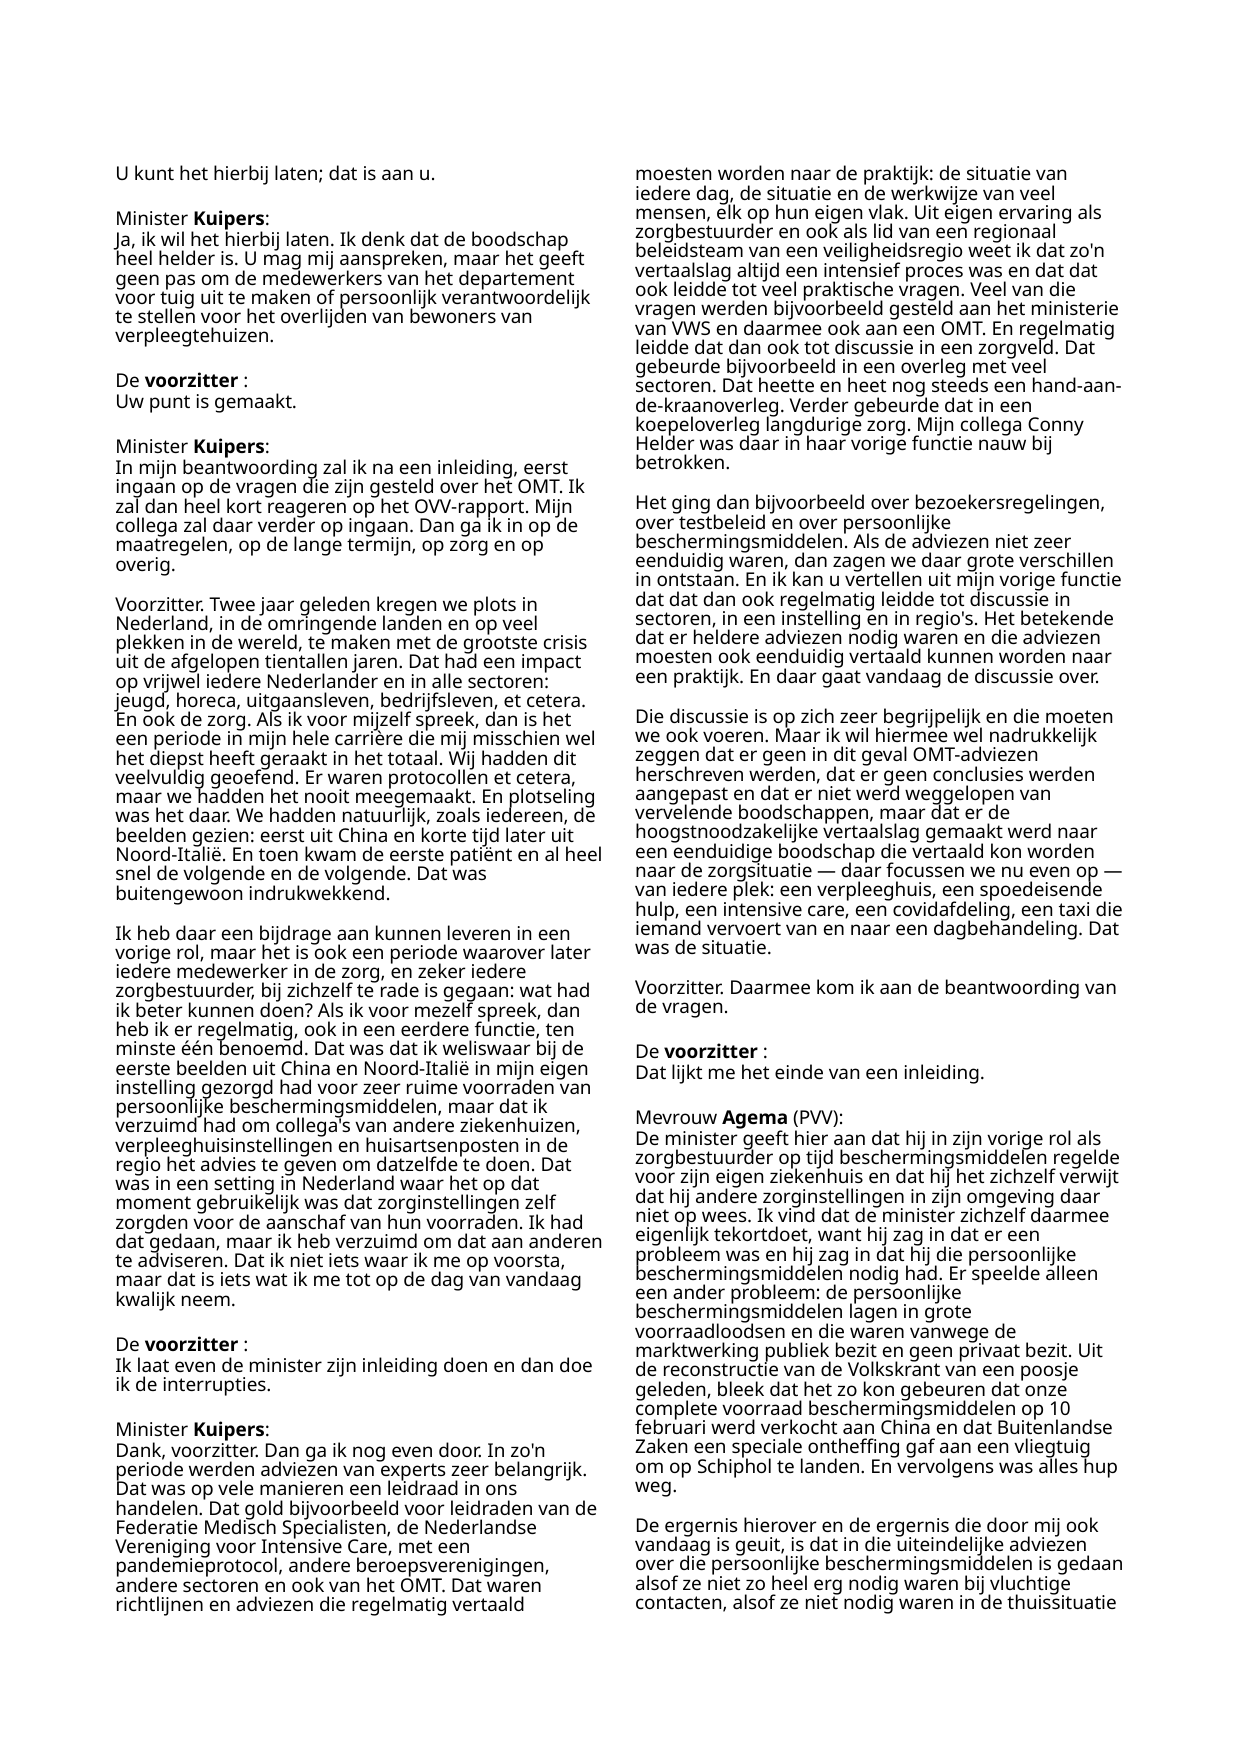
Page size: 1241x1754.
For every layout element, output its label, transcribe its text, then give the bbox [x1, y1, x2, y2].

text Minister Kuipers: [115, 1416, 605, 1442]
text De ergernis hierover en de ergernis die door mij ook vandaag is geuit, is dat in die uiteindelijke adviezen over die persoonlijke beschermingsmiddelen is gedaan alsof ze niet zo heel erg nodig waren bij vluchtige contacten, alsof ze niet nodig waren in de thuissituatie [635, 1517, 1125, 1613]
text De minister geeft hier aan dat hij in zijn vorige rol als zorgbestuurder op tijd beschermingsmiddelen regelde voor zijn eigen ziekenhuis en dat hij het zichzelf verwijt dat hij andere zorginstellingen in zijn omgeving daar niet op wees. Ik vind dat de minister zichzelf daarmee eigenlijk tekortdoet, want hij zag in dat er een probleem was en hij zag in dat hij die persoonlijke beschermingsmiddelen nodig had. Er speelde alleen een ander probleem: de persoonlijke beschermingsmiddelen lagen in grote voorraadloodsen en die waren vanwege de marktwerking publiek bezit en geen privaat bezit. Uit de reconstructie van de Volkskrant van een poosje geleden, bleek dat het zo kon gebeuren dat onze complete voorraad beschermingsmiddelen op 10 februari werd verkocht aan China en dat Buitenlandse Zaken een speciale ontheffing gaf aan een vliegtuig om op Schiphol te landen. En vervolgens was alles hup weg. [635, 1130, 1125, 1496]
text Voorzitter. Daarmee kom ik aan de beantwoording van de vragen. [635, 979, 1125, 1018]
text Dat lijkt me het einde van een inleiding. [635, 1064, 1125, 1083]
text Mevrouw Agema (PVV): [635, 1104, 1125, 1130]
text Die discussie is op zich zeer begrijpelijk en die moeten we ook voeren. Maar ik wil hiermee wel nadrukkelijk zeggen dat er geen in dit geval OMT-adviezen herschreven werden, dat er geen conclusies werden aangepast en dat er niet werd weggelopen van vervelende boodschappen, maar dat er de hoogstnoodzakelijke vertaalslag gemaakt werd naar een eenduidige boodschap die vertaald kon worden naar de zorgsituatie — daar focussen we nu even op — van iedere plek: een verpleeghuis, een spoedeisende hulp, een intensive care, een covidafdeling, een taxi die iemand vervoert van en naar een dagbehandeling. Dat was de situatie. [635, 708, 1125, 958]
text moesten worden naar de praktijk: de situatie van iedere dag, de situatie en de werkwijze van veel mensen, elk op hun eigen vlak. Uit eigen ervaring als zorgbestuurder en ook als lid van een regionaal beleidsteam van een veiligheidsregio weet ik dat zo'n vertaalslag altijd een intensief proces was en dat dat ook leidde tot veel praktische vragen. Veel van die vragen werden bijvoorbeeld gesteld aan het ministerie van VWS en daarmee ook aan een OMT. En regelmatig leidde dat dan ook tot discussie in een zorgveld. Dat gebeurde bijvoorbeeld in een overleg met veel sectoren. Dat heette en heet nog steeds een hand-aan-de-kraanoverleg. Verder gebeurde dat in een koepeloverleg langdurige zorg. Mijn collega Conny Helder was daar in haar vorige functie nauw bij betrokken. [635, 165, 1125, 474]
text U kunt het hierbij laten; dat is aan u. [115, 165, 605, 184]
text De voorzitter : [115, 368, 605, 393]
text Minister Kuipers: [115, 433, 605, 459]
text De voorzitter : [635, 1038, 1125, 1064]
text In mijn beantwoording zal ik na een inleiding, eerst ingaan op de vragen die zijn gesteld over het OMT. Ik zal dan heel kort reageren op het OVV-rapport. Mijn collega zal daar verder op ingaan. Dan ga ik in op de maatregelen, op de lange termijn, op zorg en op overig. [115, 459, 605, 575]
text Het ging dan bijvoorbeeld over bezoekersregelingen, over testbeleid en over persoonlijke beschermingsmiddelen. Als de adviezen niet zeer eenduidig waren, dan zagen we daar grote verschillen in ontstaan. En ik kan u vertellen uit mijn vorige functie dat dat dan ook regelmatig leidde tot discussie in sectoren, in een instelling en in regio's. Het betekende dat er heldere adviezen nodig waren en die adviezen moesten ook eenduidig vertaald kunnen worden naar een praktijk. En daar gaat vandaag de discussie over. [635, 494, 1125, 687]
text Ja, ik wil het hierbij laten. Ik denk dat de boodschap heel helder is. U mag mij aanspreken, maar het geeft geen pas om de medewerkers van het departement voor tuig uit te maken of persoonlijk verantwoordelijk te stellen voor het overlijden van bewoners van verpleegtehuizen. [115, 231, 605, 347]
text Uw punt is gemaakt. [115, 393, 605, 413]
text Ik heb daar een bijdrage aan kunnen leveren in een vorige rol, maar het is ook een periode waarover later iedere medewerker in de zorg, en zeker iedere zorgbestuurder, bij zichzelf te rade is gegaan: wat had ik beter kunnen doen? Als ik voor mezelf spreek, dan heb ik er regelmatig, ook in een eerdere functie, ten minste één benoemd. Dat was dat ik weliswaar bij de eerste beelden uit China en Noord-Italië in mijn eigen instelling gezorgd had voor zeer ruime voorraden van persoonlijke beschermingsmiddelen, maar dat ik verzuimd had om collega's van andere ziekenhuizen, verpleeghuisinstellingen en huisartsenposten in de regio het advies te geven om datzelfde te doen. Dat was in een setting in Nederland waar het op dat moment gebruikelijk was dat zorginstellingen zelf zorgden voor de aanschaf van hun voorraden. Ik had dat gedaan, maar ik heb verzuimd om dat aan anderen te adviseren. Dat ik niet iets waar ik me op voorsta, maar dat is iets wat ik me tot op de dag van vandaag kwalijk neem. [115, 924, 605, 1310]
text De voorzitter : [115, 1331, 605, 1357]
text Voorzitter. Twee jaar geleden kregen we plots in Nederland, in de omringende landen en op veel plekken in de wereld, te maken met de grootste crisis uit de afgelopen tientallen jaren. Dat had een impact op vrijwel iedere Nederlander en in alle sectoren: jeugd, horeca, uitgaansleven, bedrijfsleven, et cetera. En ook de zorg. Als ik voor mijzelf spreek, dan is het een periode in mijn hele carrière die mij misschien wel het diepst heeft geraakt in het totaal. Wij hadden dit veelvuldig geoefend. Er waren protocollen et cetera, maar we hadden het nooit meegemaakt. En plotseling was het daar. We hadden natuurlijk, zoals iedereen, de beelden gezien: eerst uit China en korte tijd later uit Noord-Italië. En toen kwam de eerste patiënt en al heel snel de volgende en de volgende. Dat was buitengewoon indrukwekkend. [115, 596, 605, 904]
text Minister Kuipers: [115, 205, 605, 231]
text Ik laat even de minister zijn inleiding doen en dan doe ik de interrupties. [115, 1357, 605, 1395]
text Dank, voorzitter. Dan ga ik nog even door. In zo'n periode werden adviezen van experts zeer belangrijk. Dat was op vele manieren een leidraad in ons handelen. Dat gold bijvoorbeeld voor leidraden van de Federatie Medisch Specialisten, de Nederlandse Vereniging voor Intensive Care, met een pandemieprotocol, andere beroepsverenigingen, andere sectoren en ook van het OMT. Dat waren richtlijnen en adviezen die regelmatig vertaald [115, 1442, 605, 1615]
